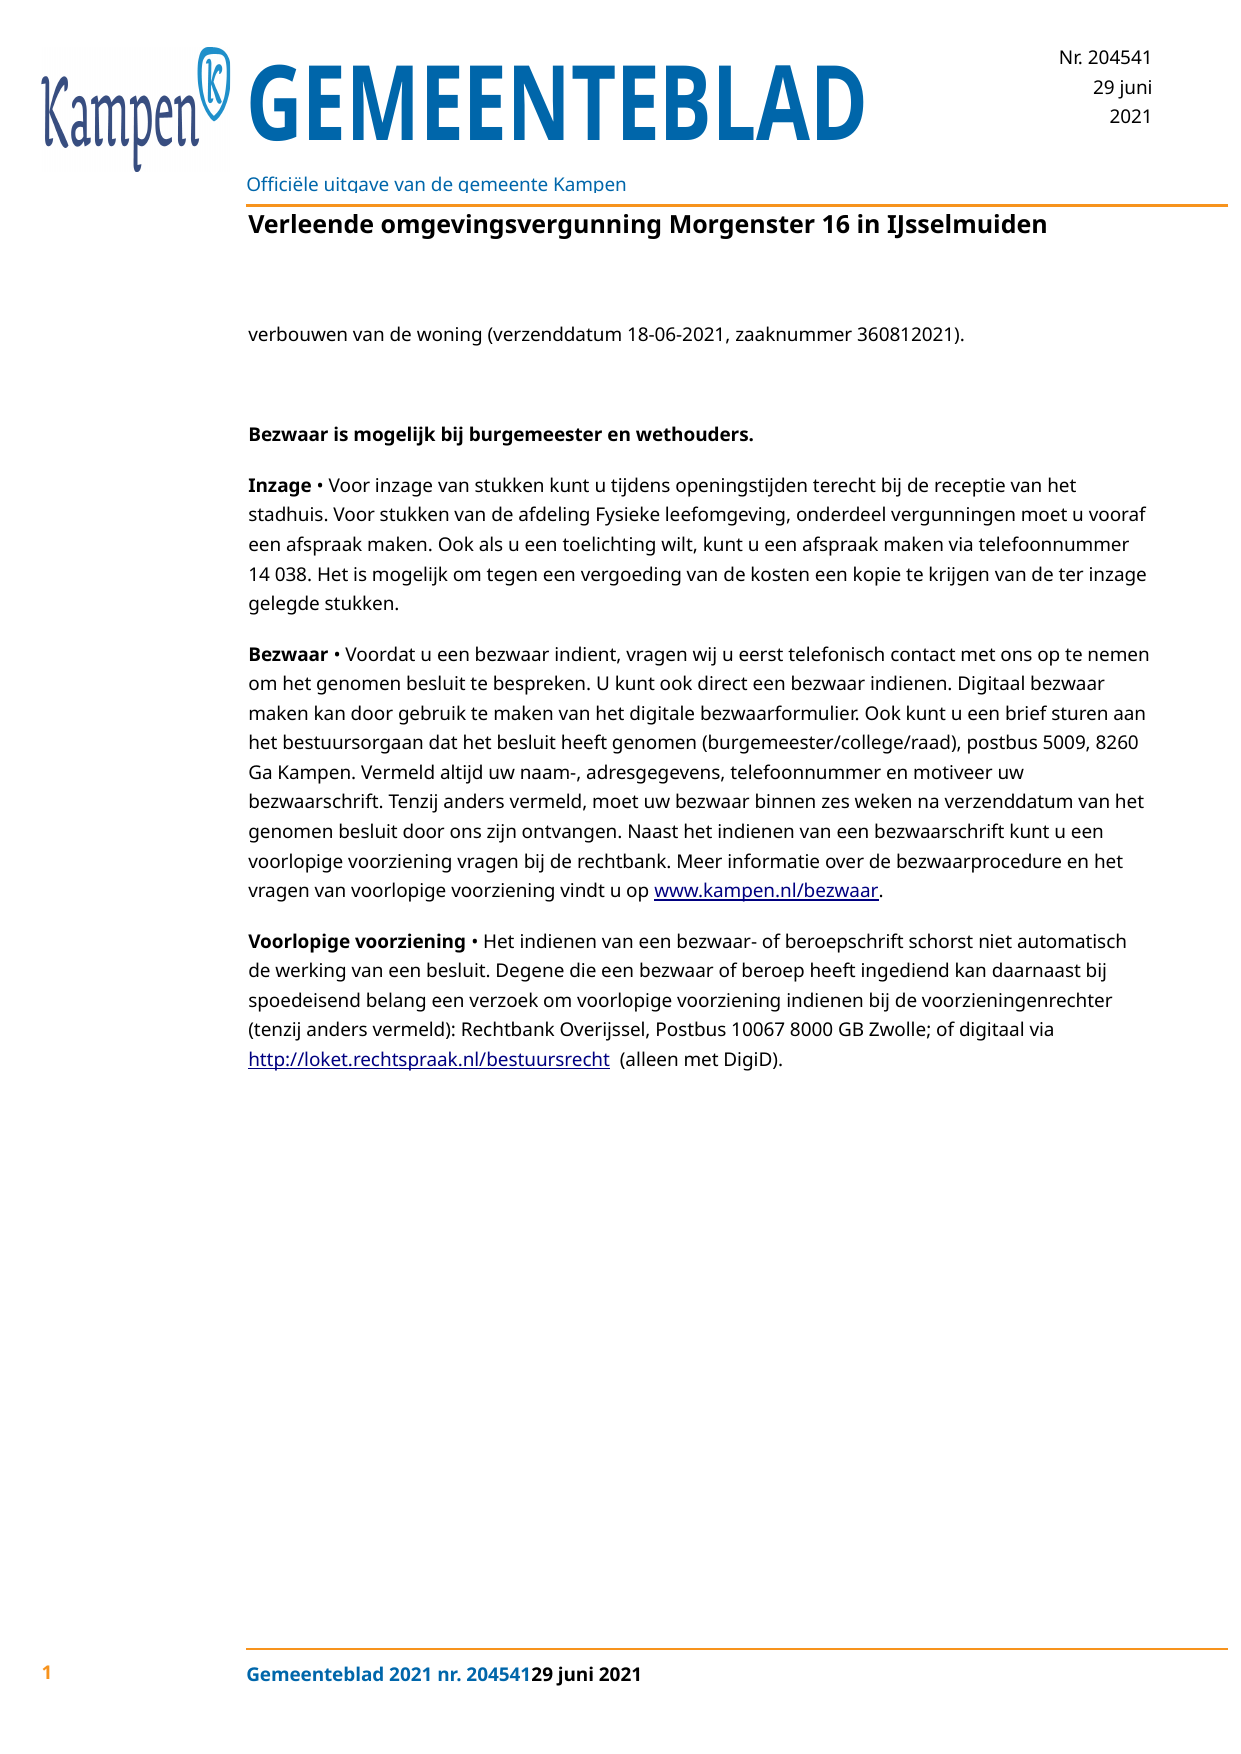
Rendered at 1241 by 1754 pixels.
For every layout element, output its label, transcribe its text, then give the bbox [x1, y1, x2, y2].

text Verleende omgevingsvergunning Morgenster 16 in IJsselmuiden [248, 207, 1152, 241]
text Bezwaar • Voordat u een bezwaar indient, vragen wij u eerst telefonisch contact met ons op te nemen om het genomen besluit te bespreken. U kunt ook direct een bezwaar indienen. Digitaal bezwaar maken kan door gebruik te maken van het digitale bezwaarformulier. Ook kunt u een brief sturen aan het bestuursorgaan dat het besluit heeft genomen (burgemeester/college/raad), postbus 5009, 8260 Ga Kampen. Vermeld altijd uw naam-, adresgegevens, telefoonnummer en motiveer uw bezwaarschrift. Tenzij anders vermeld, moet uw bezwaar binnen zes weken na verzenddatum van het genomen besluit door ons zijn ontvangen. Naast het indienen van een bezwaarschrift kunt u een voorlopige voorziening vragen bij de rechtbank. Meer informatie over de bezwaarprocedure en het vragen van voorlopige voorziening vindt u op www.kampen.nl/bezwaar. [248, 641, 1152, 903]
text verbouwen van de woning (verzenddatum 18-06-2021, zaaknummer 360812021). [248, 321, 1152, 346]
text Voorlopige voorziening • Het indienen van een bezwaar- of beroepschrift schorst niet automatisch de werking van een besluit. Degene die een bezwaar of beroep heeft ingediend kan daarnaast bij spoedeisend belang een verzoek om voorlopige voorziening indienen bij de voorzieningenrechter (tenzij anders vermeld): Rechtbank Overijssel, Postbus 10067 8000 GB Zwolle; of digitaal via http://loket.rechtspraak.nl/bestuursrecht (alleen met DigiD). [248, 928, 1152, 1072]
text Inzage • Voor inzage van stukken kunt u tijdens openingstijden terecht bij de receptie van het stadhuis. Voor stukken van de afdeling Fysieke leefomgeving, onderdeel vergunningen moet u vooraf een afspraak maken. Ook als u een toelichting wilt, kunt u een afspraak maken via telefoonnummer 14 038. Het is mogelijk om tegen een vergoeding van de kosten een kopie te krijgen van de ter inzage gelegde stukken. [248, 472, 1152, 616]
picture [41, 47, 231, 172]
text Bezwaar is mogelijk bij burgemeester en wethouders. [248, 422, 1152, 447]
